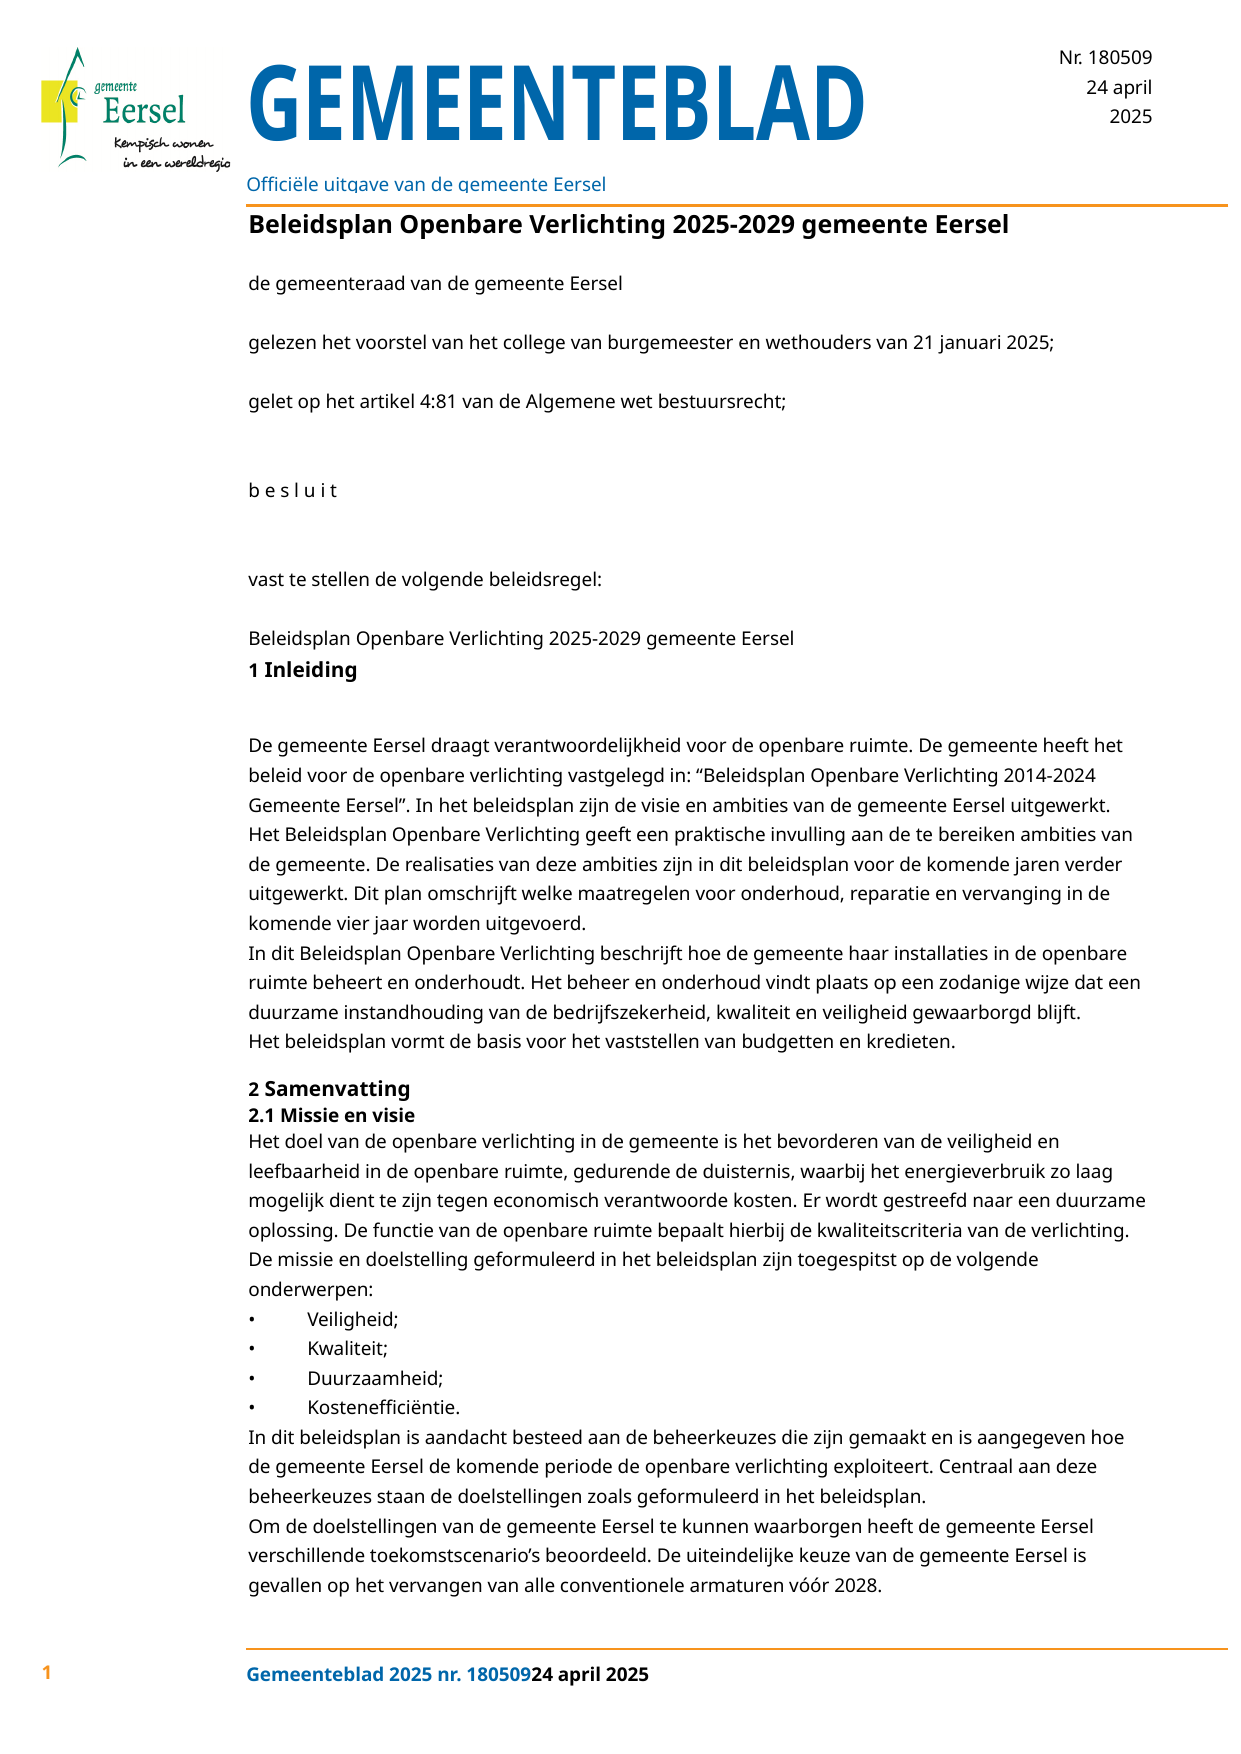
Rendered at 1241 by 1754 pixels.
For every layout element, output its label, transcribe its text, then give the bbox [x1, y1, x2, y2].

text de gemeenteraad van de gemeente Eersel [248, 270, 1152, 296]
text In dit Beleidsplan Openbare Verlichting beschrijft hoe de gemeente haar installaties in de openbare ruimte beheert en onderhoudt. Het beheer en onderhoud vindt plaats op een zodanige wijze dat een duurzame instandhouding van de bedrijfszekerheid, kwaliteit en veiligheid gewaarborgd blijft. [248, 940, 1152, 1024]
list Kostenefficiëntie. [248, 1394, 1152, 1420]
text Beleidsplan Openbare Verlichting 2025-2029 gemeente Eersel [248, 207, 1152, 241]
text b e s l u i t [248, 477, 1152, 503]
picture [41, 47, 231, 172]
text Het beleidsplan vormt de basis voor het vaststellen van budgetten en kredieten. [248, 1028, 1152, 1054]
text 1 Inleiding [248, 655, 1152, 683]
text gelezen het voorstel van het college van burgemeester en wethouders van 21 januari 2025; [248, 329, 1152, 355]
text De missie en doelstelling geformuleerd in het beleidsplan zijn toegespitst op de volgende onderwerpen: [248, 1247, 1152, 1302]
list Veiligheid; [248, 1306, 1152, 1331]
text Het doel van de openbare verlichting in de gemeente is het bevorderen van de veiligheid en leefbaarheid in de openbare ruimte, gedurende de duisternis, waarbij het energieverbruik zo laag mogelijk dient te zijn tegen economisch verantwoorde kosten. Er wordt gestreefd naar een duurzame oplossing. De functie van de openbare ruimte bepaalt hierbij de kwaliteitscriteria van de verlichting. [248, 1128, 1152, 1243]
text In dit beleidsplan is aandacht besteed aan de beheerkeuzes die zijn gemaakt en is aangegeven hoe de gemeente Eersel de komende periode de openbare verlichting exploiteert. Centraal aan deze beheerkeuzes staan de doelstellingen zoals geformuleerd in het beleidsplan. [248, 1424, 1152, 1509]
list Duurzaamheid; [248, 1365, 1152, 1391]
text Om de doelstellingen van de gemeente Eersel te kunnen waarborgen heeft de gemeente Eersel verschillende toekomstscenario’s beoordeeld. De uiteindelijke keuze van de gemeente Eersel is gevallen op het vervangen van alle conventionele armaturen vóór 2028. [248, 1513, 1152, 1598]
text 2.1 Missie en visie [248, 1102, 1152, 1128]
text De gemeente Eersel draagt verantwoordelijkheid voor de openbare ruimte. De gemeente heeft het beleid voor de openbare verlichting vastgelegd in: “Beleidsplan Openbare Verlichting 2014-2024 Gemeente Eersel”. In het beleidsplan zijn de visie en ambities van de gemeente Eersel uitgewerkt. [248, 733, 1152, 817]
text 2 Samenvatting [248, 1074, 1152, 1102]
text vast te stellen de volgende beleidsregel: [248, 566, 1152, 592]
text Beleidsplan Openbare Verlichting 2025-2029 gemeente Eersel [248, 625, 1152, 651]
text gelet op het artikel 4:81 van de Algemene wet bestuursrecht; [248, 389, 1152, 414]
text Het Beleidsplan Openbare Verlichting geeft een praktische invulling aan de te bereiken ambities van de gemeente. De realisaties van deze ambities zijn in dit beleidsplan voor de komende jaren verder uitgewerkt. Dit plan omschrijft welke maatregelen voor onderhoud, reparatie en vervanging in de komende vier jaar worden uitgevoerd. [248, 821, 1152, 936]
list Kwaliteit; [248, 1335, 1152, 1361]
